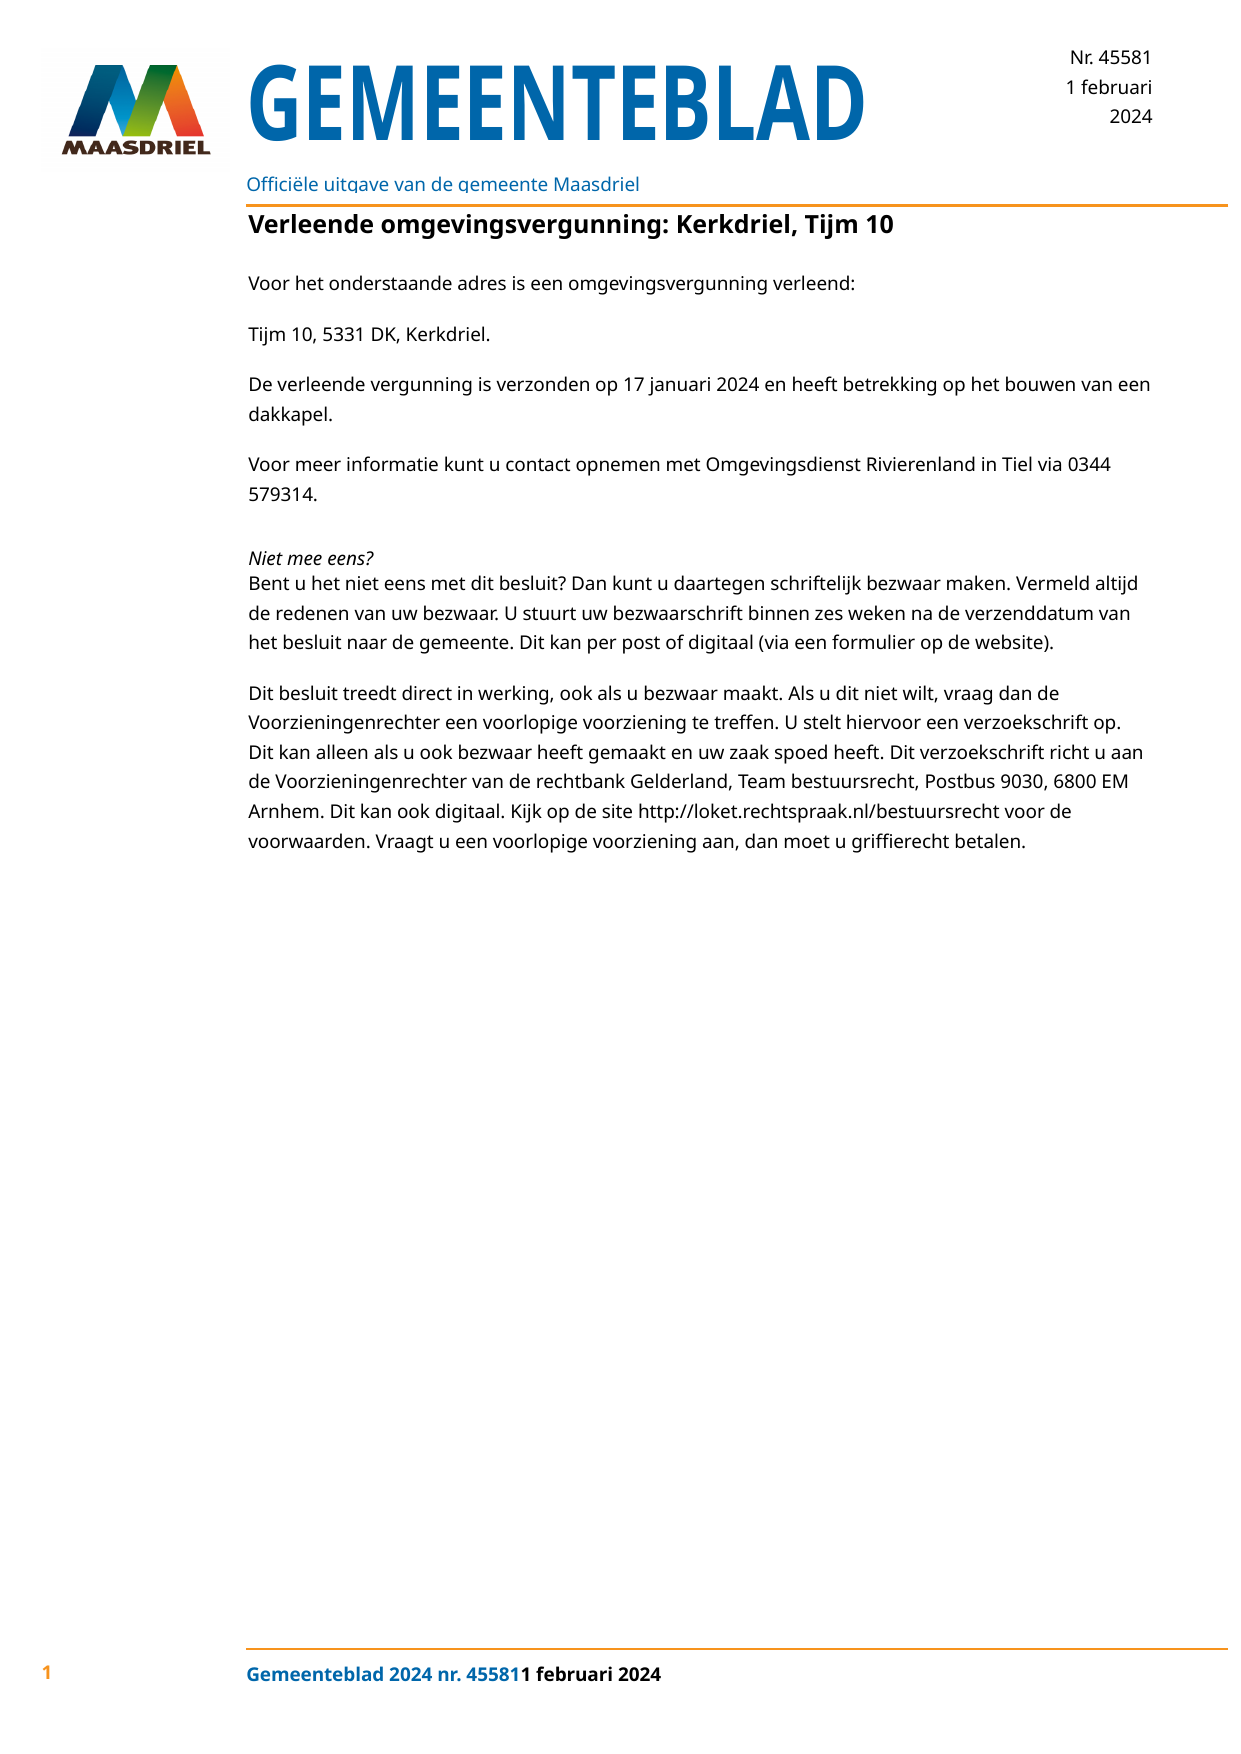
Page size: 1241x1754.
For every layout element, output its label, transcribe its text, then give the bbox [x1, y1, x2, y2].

text Niet mee eens? [248, 545, 1152, 570]
text Voor meer informatie kunt u contact opnemen met Omgevingsdienst Rivierenland in Tiel via 0344 579314. [248, 451, 1152, 506]
text Bent u het niet eens met dit besluit? Dan kunt u daartegen schriftelijk bezwaar maken. Vermeld altijd de redenen van uw bezwaar. U stuurt uw bezwaarschrift binnen zes weken na de verzenddatum van het besluit naar de gemeente. Dit kan per post of digitaal (via een formulier op de website). [248, 570, 1152, 655]
text Tijm 10, 5331 DK, Kerkdriel. [248, 321, 1152, 346]
text Voor het onderstaande adres is een omgevingsvergunning verleend: [248, 270, 1152, 296]
picture [41, 47, 231, 172]
text Verleende omgevingsvergunning: Kerkdriel, Tijm 10 [248, 207, 1152, 241]
text Dit besluit treedt direct in werking, ook als u bezwaar maakt. Als u dit niet wilt, vraag dan de Voorzieningenrechter een voorlopige voorziening te treffen. U stelt hiervoor een verzoekschrift op. Dit kan alleen als u ook bezwaar heeft gemaakt en uw zaak spoed heeft. Dit verzoekschrift richt u aan de Voorzieningenrechter van de rechtbank Gelderland, Team bestuursrecht, Postbus 9030, 6800 EM Arnhem. Dit kan ook digitaal. Kijk op de site http://loket.rechtspraak.nl/bestuursrecht voor de voorwaarden. Vraagt u een voorlopige voorziening aan, dan moet u griffierecht betalen. [248, 680, 1152, 854]
text De verleende vergunning is verzonden op 17 januari 2024 en heeft betrekking op het bouwen van een dakkapel. [248, 371, 1152, 426]
